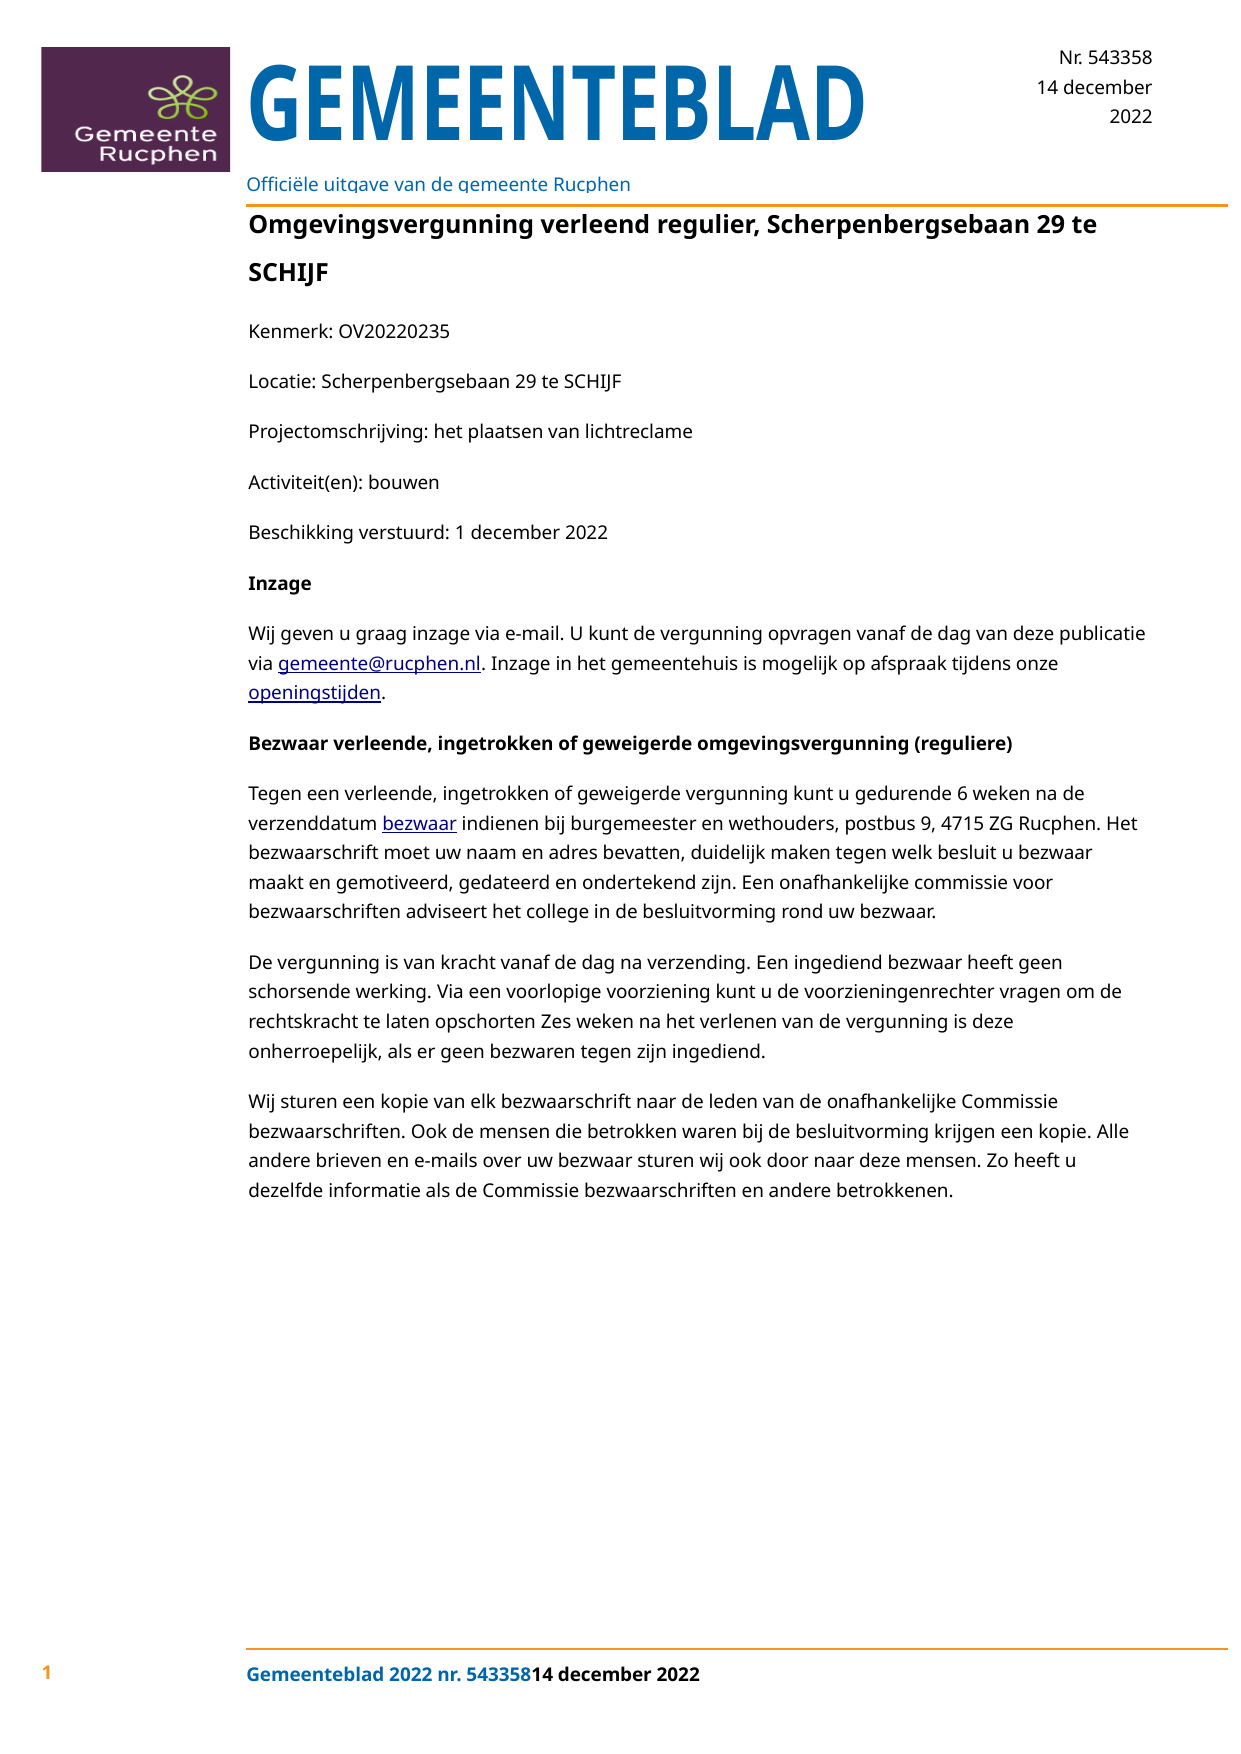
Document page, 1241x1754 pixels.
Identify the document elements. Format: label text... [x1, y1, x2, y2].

text Wij sturen een kopie van elk bezwaarschrift naar de leden van de onafhankelijke Commissie bezwaarschriften. Ook de mensen die betrokken waren bij de besluitvorming krijgen een kopie. Alle andere brieven en e-mails over uw bezwaar sturen wij ook door naar deze mensen. Zo heeft u dezelfde informatie als de Commissie bezwaarschriften en andere betrokkenen. [248, 1088, 1152, 1203]
text Kenmerk: OV20220235 [248, 318, 1152, 344]
text Omgevingsvergunning verleend regulier, Scherpenbergsebaan 29 te SCHIJF [248, 207, 1152, 288]
text Wij geven u graag inzage via e-mail. U kunt de vergunning opvragen vanaf de dag van deze publicatie via gemeente@rucphen.nl. Inzage in het gemeentehuis is mogelijk op afspraak tijdens onze openingstijden. [248, 620, 1152, 705]
text Inzage [248, 570, 1152, 596]
text Locatie: Scherpenbergsebaan 29 te SCHIJF [248, 368, 1152, 394]
text Activiteit(en): bouwen [248, 469, 1152, 495]
text Bezwaar verleende, ingetrokken of geweigerde omgevingsvergunning (reguliere) [248, 730, 1152, 756]
text De vergunning is van kracht vanaf de dag na verzending. Een ingediend bezwaar heeft geen schorsende werking. Via een voorlopige voorziening kunt u de voorzieningenrechter vragen om de rechtskracht te laten opschorten Zes weken na het verlenen van de vergunning is deze onherroepelijk, als er geen bezwaren tegen zijn ingediend. [248, 949, 1152, 1064]
text Beschikking verstuurd: 1 december 2022 [248, 519, 1152, 545]
text Projectomschrijving: het plaatsen van lichtreclame [248, 419, 1152, 444]
picture [41, 47, 231, 172]
text Tegen een verleende, ingetrokken of geweigerde vergunning kunt u gedurende 6 weken na de verzenddatum bezwaar indienen bij burgemeester en wethouders, postbus 9, 4715 ZG Rucphen. Het bezwaarschrift moet uw naam en adres bevatten, duidelijk maken tegen welk besluit u bezwaar maakt en gemotiveerd, gedateerd en ondertekend zijn. Een onafhankelijke commissie voor bezwaarschriften adviseert het college in de besluitvorming rond uw bezwaar. [248, 780, 1152, 924]
